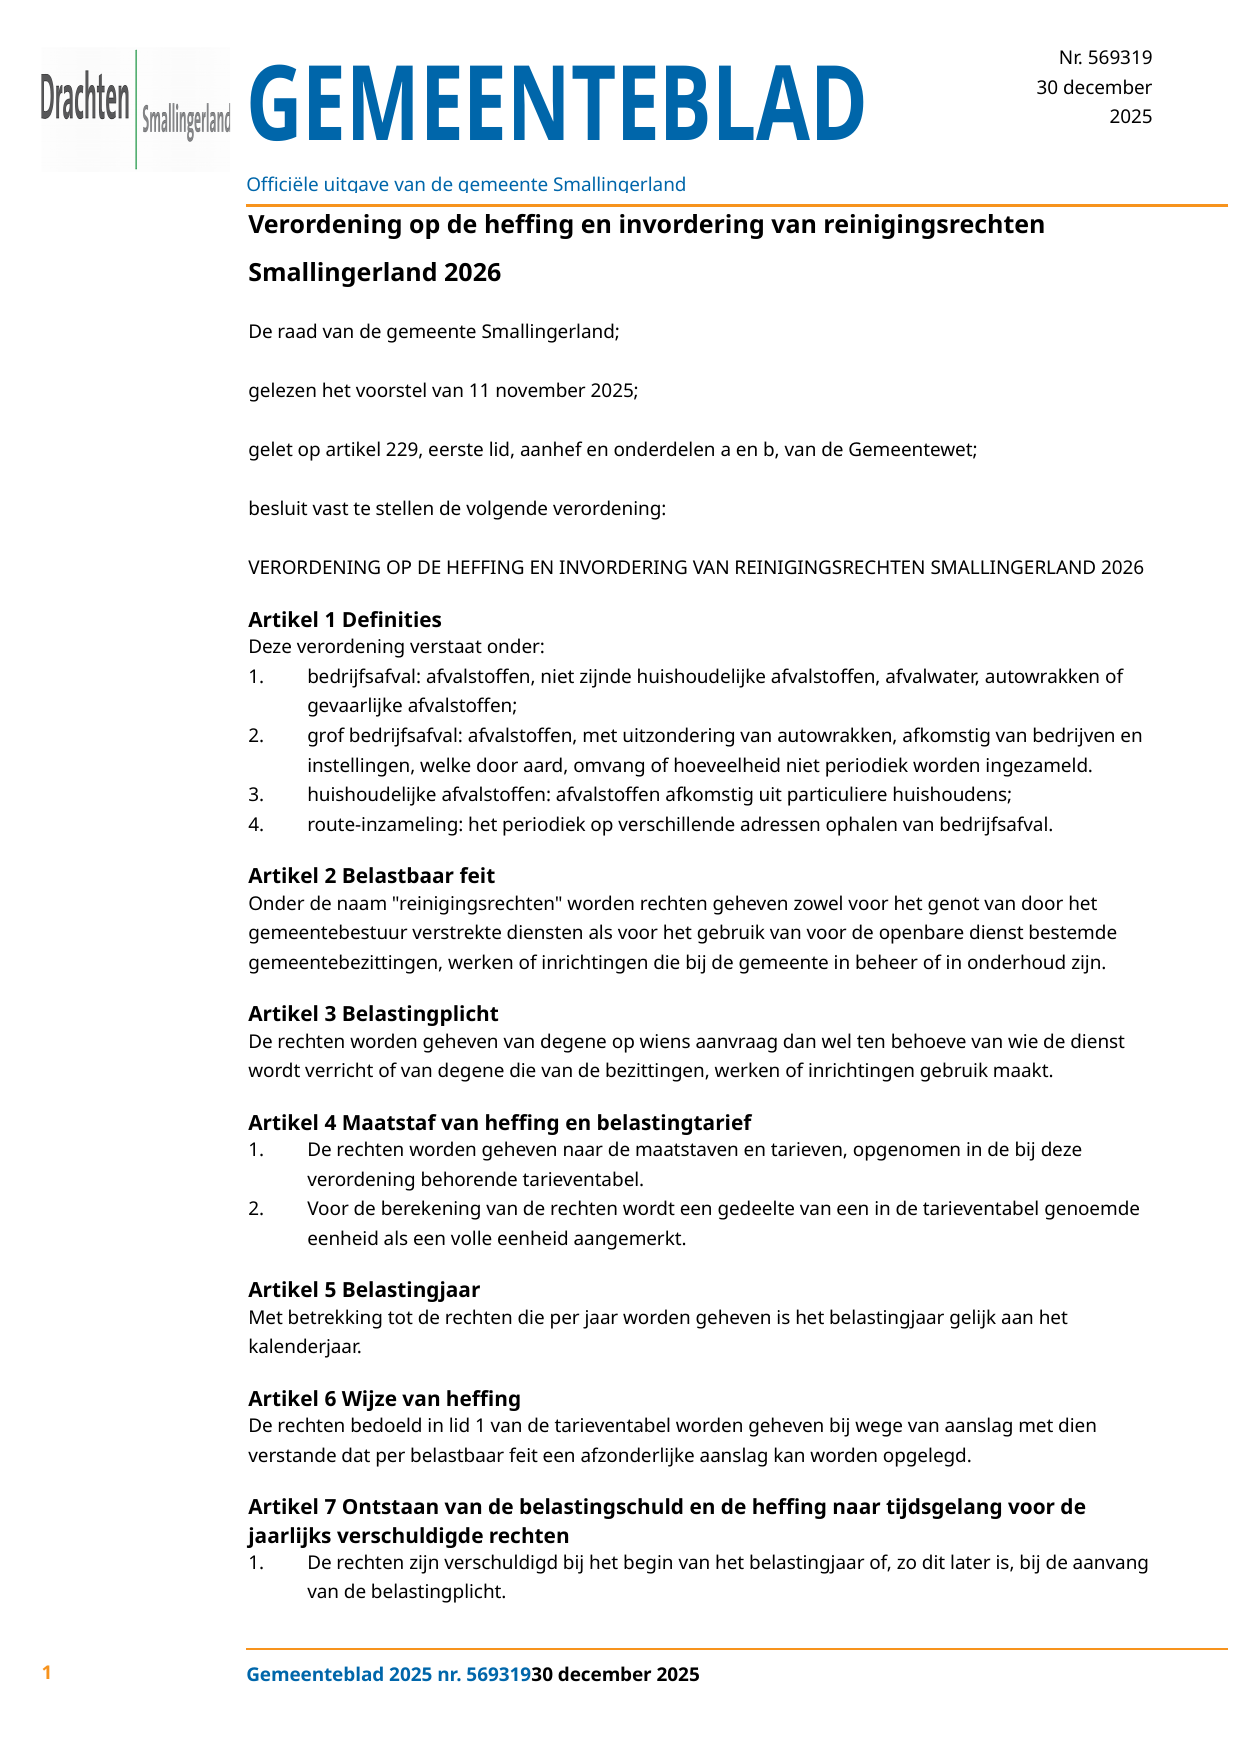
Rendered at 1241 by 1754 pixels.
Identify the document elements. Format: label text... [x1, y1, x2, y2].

text Onder de naam "reinigingsrechten" worden rechten geheven zowel voor het genot van door het gemeentebestuur verstrekte diensten als voor het gebruik van voor de openbare dienst bestemde gemeentebezittingen, werken of inrichtingen die bij de gemeente in beheer of in onderhoud zijn. [248, 890, 1152, 975]
list huishoudelijke afvalstoffen: afvalstoffen afkomstig uit particuliere huishoudens; [248, 781, 1152, 807]
text De rechten bedoeld in lid 1 van de tarieventabel worden geheven bij wege van aanslag met dien verstande dat per belastbaar feit een afzonderlijke aanslag kan worden opgelegd. [248, 1412, 1152, 1468]
text Artikel 7 Ontstaan van de belastingschuld en de heffing naar tijdsgelang voor de jaarlijks verschuldigde rechten [248, 1492, 1152, 1549]
text Met betrekking tot de rechten die per jaar worden geheven is het belastingjaar gelijk aan het kalenderjaar. [248, 1304, 1152, 1359]
text De rechten worden geheven van degene op wiens aanvraag dan wel ten behoeve van wie de dienst wordt verricht of van degene die van de bezittingen, werken of inrichtingen gebruik maakt. [248, 1028, 1152, 1083]
text besluit vast te stellen de volgende verordening: [248, 495, 1152, 521]
text De raad van de gemeente Smallingerland; [248, 318, 1152, 344]
text gelet op artikel 229, eerste lid, aanhef en onderdelen a en b, van de Gemeentewet; [248, 436, 1152, 462]
text gelezen het voorstel van 11 november 2025; [248, 377, 1152, 403]
list grof bedrijfsafval: afvalstoffen, met uitzondering van autowrakken, afkomstig van bedrijven en instellingen, welke door aard, omvang of hoeveelheid niet periodiek worden ingezameld. [248, 722, 1152, 777]
text Verordening op de heffing en invordering van reinigingsrechten Smallingerland 2026 [248, 207, 1152, 288]
text Artikel 1 Definities [248, 605, 1152, 633]
list route-inzameling: het periodiek op verschillende adressen ophalen van bedrijfsafval. [248, 811, 1152, 837]
text Deze verordening verstaat onder: [248, 633, 1152, 659]
list De rechten zijn verschuldigd bij het begin van het belastingjaar of, zo dit later is, bij de aanvang van de belastingplicht. [248, 1549, 1152, 1604]
text Artikel 6 Wijze van heffing [248, 1384, 1152, 1412]
list Voor de berekening van de rechten wordt een gedeelte van een in de tarieventabel genoemde eenheid als een volle eenheid aangemerkt. [248, 1195, 1152, 1251]
text Artikel 3 Belastingplicht [248, 999, 1152, 1028]
text Artikel 4 Maatstaf van heffing en belastingtarief [248, 1108, 1152, 1136]
text Artikel 5 Belastingjaar [248, 1275, 1152, 1304]
list De rechten worden geheven naar de maatstaven en tarieven, opgenomen in de bij deze verordening behorende tarieventabel. [248, 1136, 1152, 1192]
picture [41, 47, 231, 172]
text VERORDENING OP DE HEFFING EN INVORDERING VAN REINIGINGSRECHTEN SMALLINGERLAND 2026 [248, 554, 1152, 580]
list bedrijfsafval: afvalstoffen, niet zijnde huishoudelijke afvalstoffen, afvalwater, autowrakken of gevaarlijke afvalstoffen; [248, 663, 1152, 718]
text Artikel 2 Belastbaar feit [248, 861, 1152, 890]
